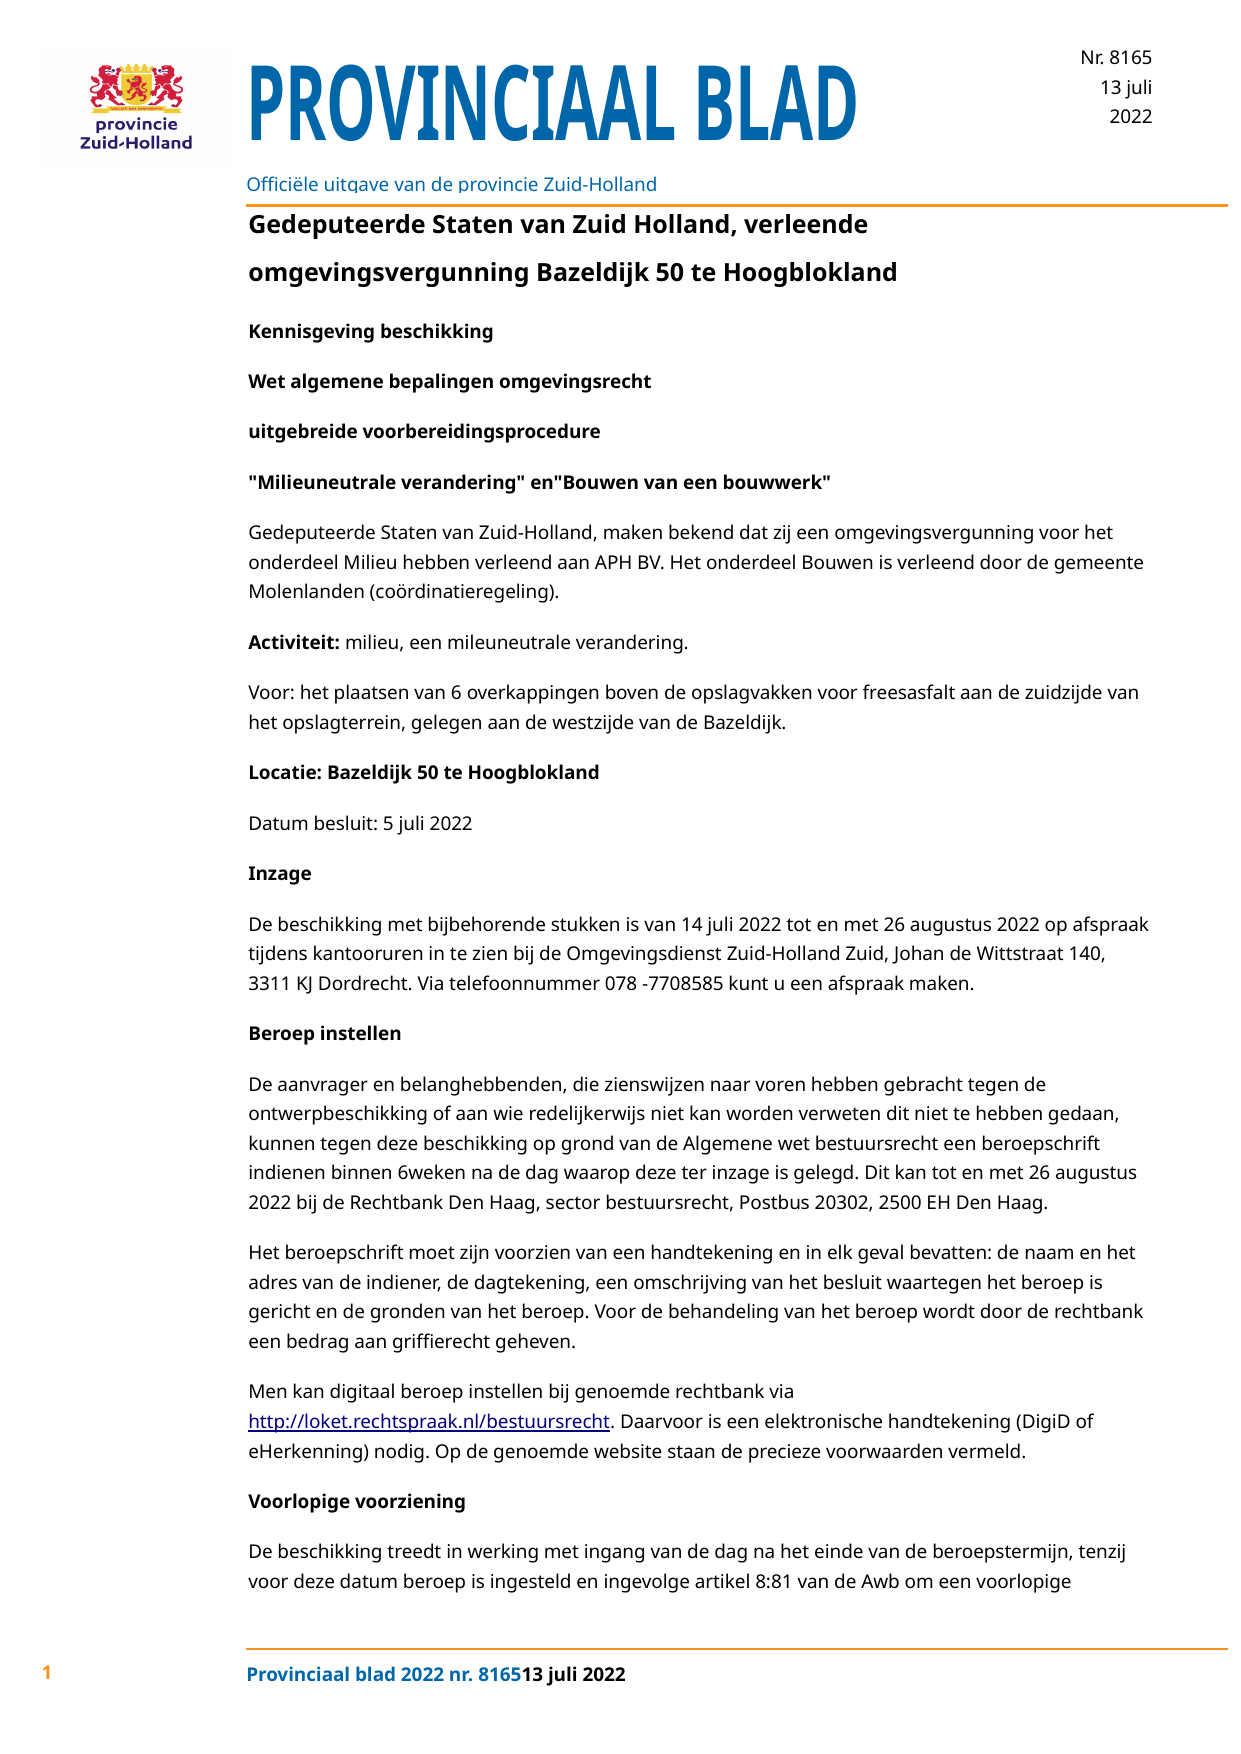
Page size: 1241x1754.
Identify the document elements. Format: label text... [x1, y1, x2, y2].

text Activiteit: milieu, een mileuneutrale verandering. [248, 629, 1152, 655]
picture [41, 47, 231, 172]
text Inzage [248, 860, 1152, 886]
text De beschikking treedt in werking met ingang van de dag na het einde van de beroepstermijn, tenzij voor deze datum beroep is ingesteld en ingevolge artikel 8:81 van de Awb om een voorlopige [248, 1539, 1152, 1594]
text Locatie: Bazeldijk 50 te Hoogblokland [248, 759, 1152, 785]
text De aanvrager en belanghebbenden, die zienswijzen naar voren hebben gebracht tegen de ontwerpbeschikking of aan wie redelijkerwijs niet kan worden verweten dit niet te hebben gedaan, kunnen tegen deze beschikking op grond van de Algemene wet bestuursrecht een beroepschrift indienen binnen 6weken na de dag waarop deze ter inzage is gelegd. Dit kan tot en met 26 augustus 2022 bij de Rechtbank Den Haag, sector bestuursrecht, Postbus 20302, 2500 EH Den Haag. [248, 1071, 1152, 1215]
text Voor: het plaatsen van 6 overkappingen boven de opslagvakken voor freesasfalt aan de zuidzijde van het opslagterrein, gelegen aan de westzijde van de Bazeldijk. [248, 679, 1152, 735]
text Voorlopige voorziening [248, 1488, 1152, 1514]
text Gedeputeerde Staten van Zuid Holland, verleende omgevingsvergunning Bazeldijk 50 te Hoogblokland [248, 207, 1152, 288]
text Wet algemene bepalingen omgevingsrecht [248, 368, 1152, 394]
text Kennisgeving beschikking [248, 318, 1152, 344]
text Gedeputeerde Staten van Zuid-Holland, maken bekend dat zij een omgevingsvergunning voor het onderdeel Milieu hebben verleend aan APH BV. Het onderdeel Bouwen is verleend door de gemeente Molenlanden (coördinatieregeling). [248, 519, 1152, 604]
text Men kan digitaal beroep instellen bij genoemde rechtbank via http://loket.rechtspraak.nl/bestuursrecht. Daarvoor is een elektronische handtekening (DigiD of eHerkenning) nodig. Op de genoemde website staan de precieze voorwaarden vermeld. [248, 1379, 1152, 1464]
text Het beroepschrift moet zijn voorzien van een handtekening en in elk geval bevatten: de naam en het adres van de indiener, de dagtekening, een omschrijving van het besluit waartegen het beroep is gericht en de gronden van het beroep. Voor de behandeling van het beroep wordt door de rechtbank een bedrag aan griffierecht geheven. [248, 1239, 1152, 1354]
text "Milieuneutrale verandering" en"Bouwen van een bouwwerk" [248, 469, 1152, 495]
text uitgebreide voorbereidingsprocedure [248, 419, 1152, 444]
text Beroep instellen [248, 1020, 1152, 1046]
text De beschikking met bijbehorende stukken is van 14 juli 2022 tot en met 26 augustus 2022 op afspraak tijdens kantooruren in te zien bij de Omgevingsdienst Zuid-Holland Zuid, Johan de Wittstraat 140, 3311 KJ Dordrecht. Via telefoonnummer 078 -7708585 kunt u een afspraak maken. [248, 911, 1152, 996]
text Datum besluit: 5 juli 2022 [248, 810, 1152, 836]
